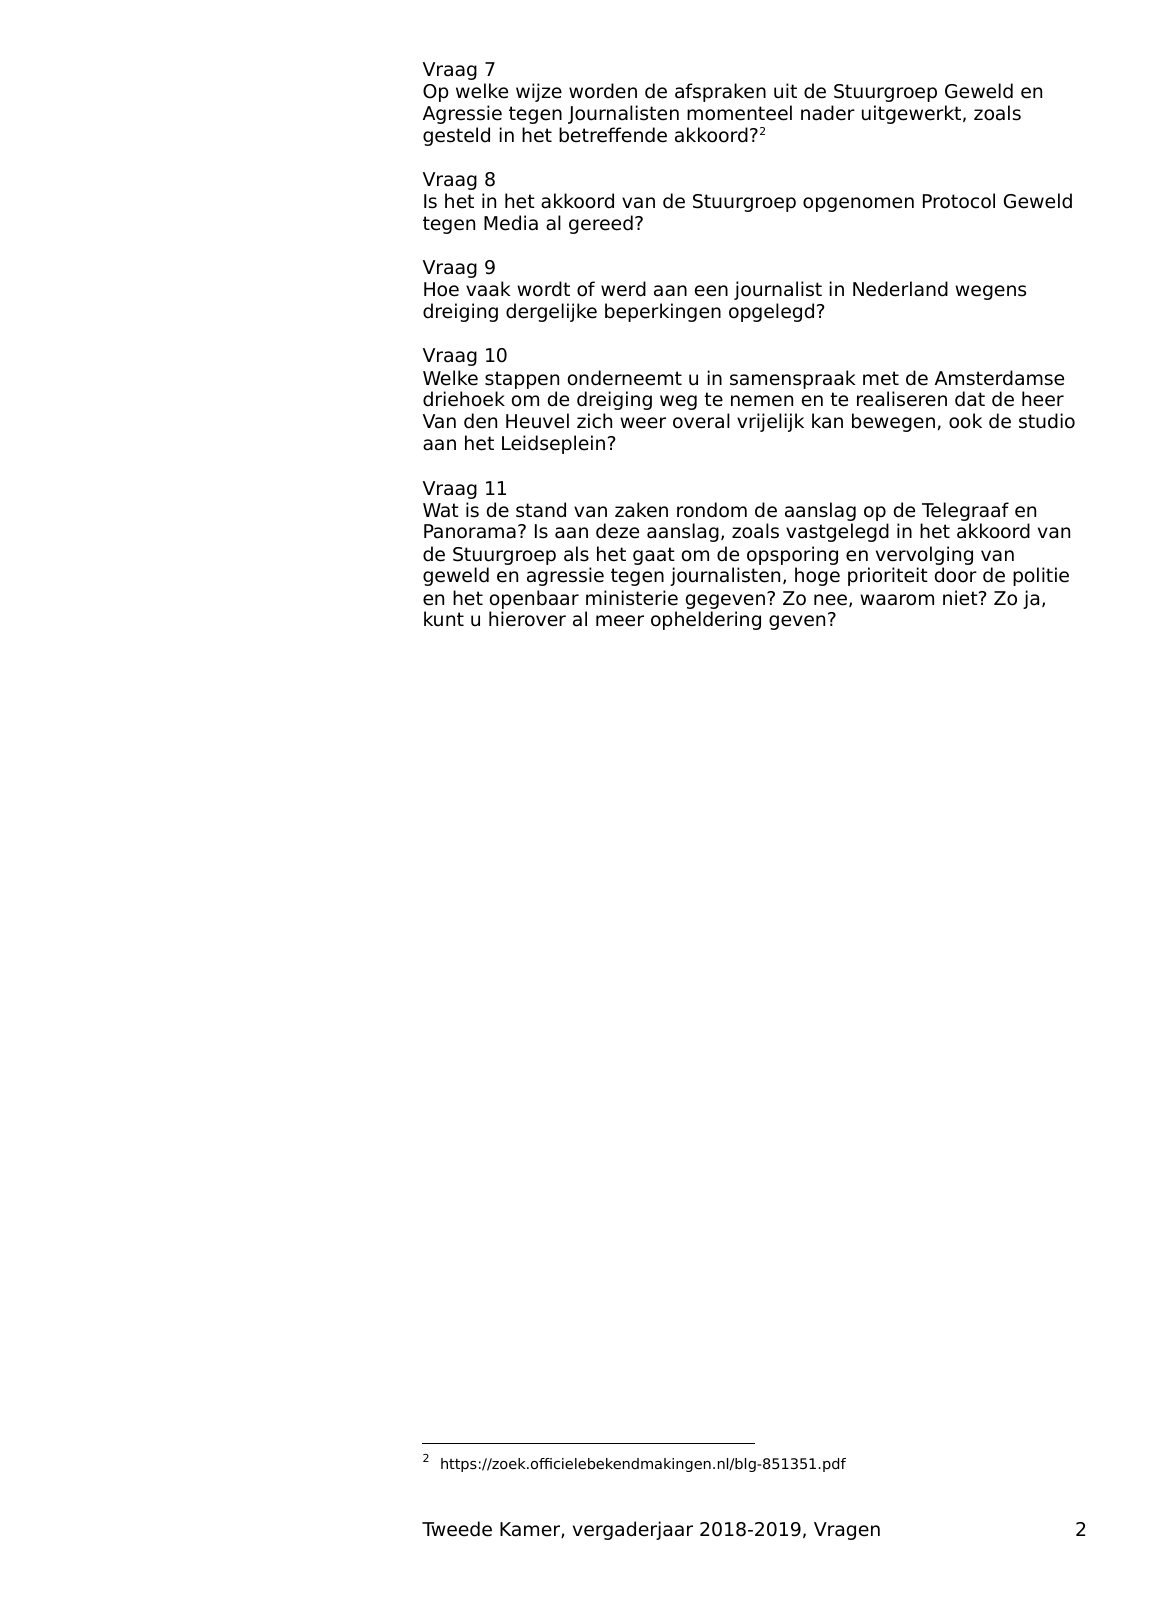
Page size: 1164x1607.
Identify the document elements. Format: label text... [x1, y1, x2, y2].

text Vraag 9 [422, 257, 1087, 279]
text Is het in het akkoord van de Stuurgroep opgenomen Protocol Geweld tegen Media al gereed? [422, 191, 1087, 235]
text Vraag 7 [422, 59, 1087, 81]
text Welke stappen onderneemt u in samenspraak met de Amsterdamse driehoek om de dreiging weg te nemen en te realiseren dat de heer Van den Heuvel zich weer overal vrijelijk kan bewegen, ook de studio aan het Leidseplein? [422, 367, 1087, 455]
text https://zoek.officielebekendmakingen.nl/blg-851351.pdf [422, 1452, 1087, 1474]
text Vraag 8 [422, 169, 1087, 191]
text Vraag 11 [422, 477, 1087, 499]
text Hoe vaak wordt of werd aan een journalist in Nederland wegens dreiging dergelijke beperkingen opgelegd? [422, 279, 1087, 323]
text Op welke wijze worden de afspraken uit de Stuurgroep Geweld en Agressie tegen Journalisten momenteel nader uitgewerkt, zoals gesteld in het betreffende akkoord? [422, 81, 1087, 147]
text Wat is de stand van zaken rondom de aanslag op de Telegraaf en Panorama? Is aan deze aanslag, zoals vastgelegd in het akkoord van de Stuurgroep als het gaat om de opsporing en vervolging van geweld en agressie tegen journalisten, hoge prioriteit door de politie en het openbaar ministerie gegeven? Zo nee, waarom niet? Zo ja, kunt u hierover al meer opheldering geven? [422, 499, 1087, 631]
text Vraag 10 [422, 345, 1087, 367]
